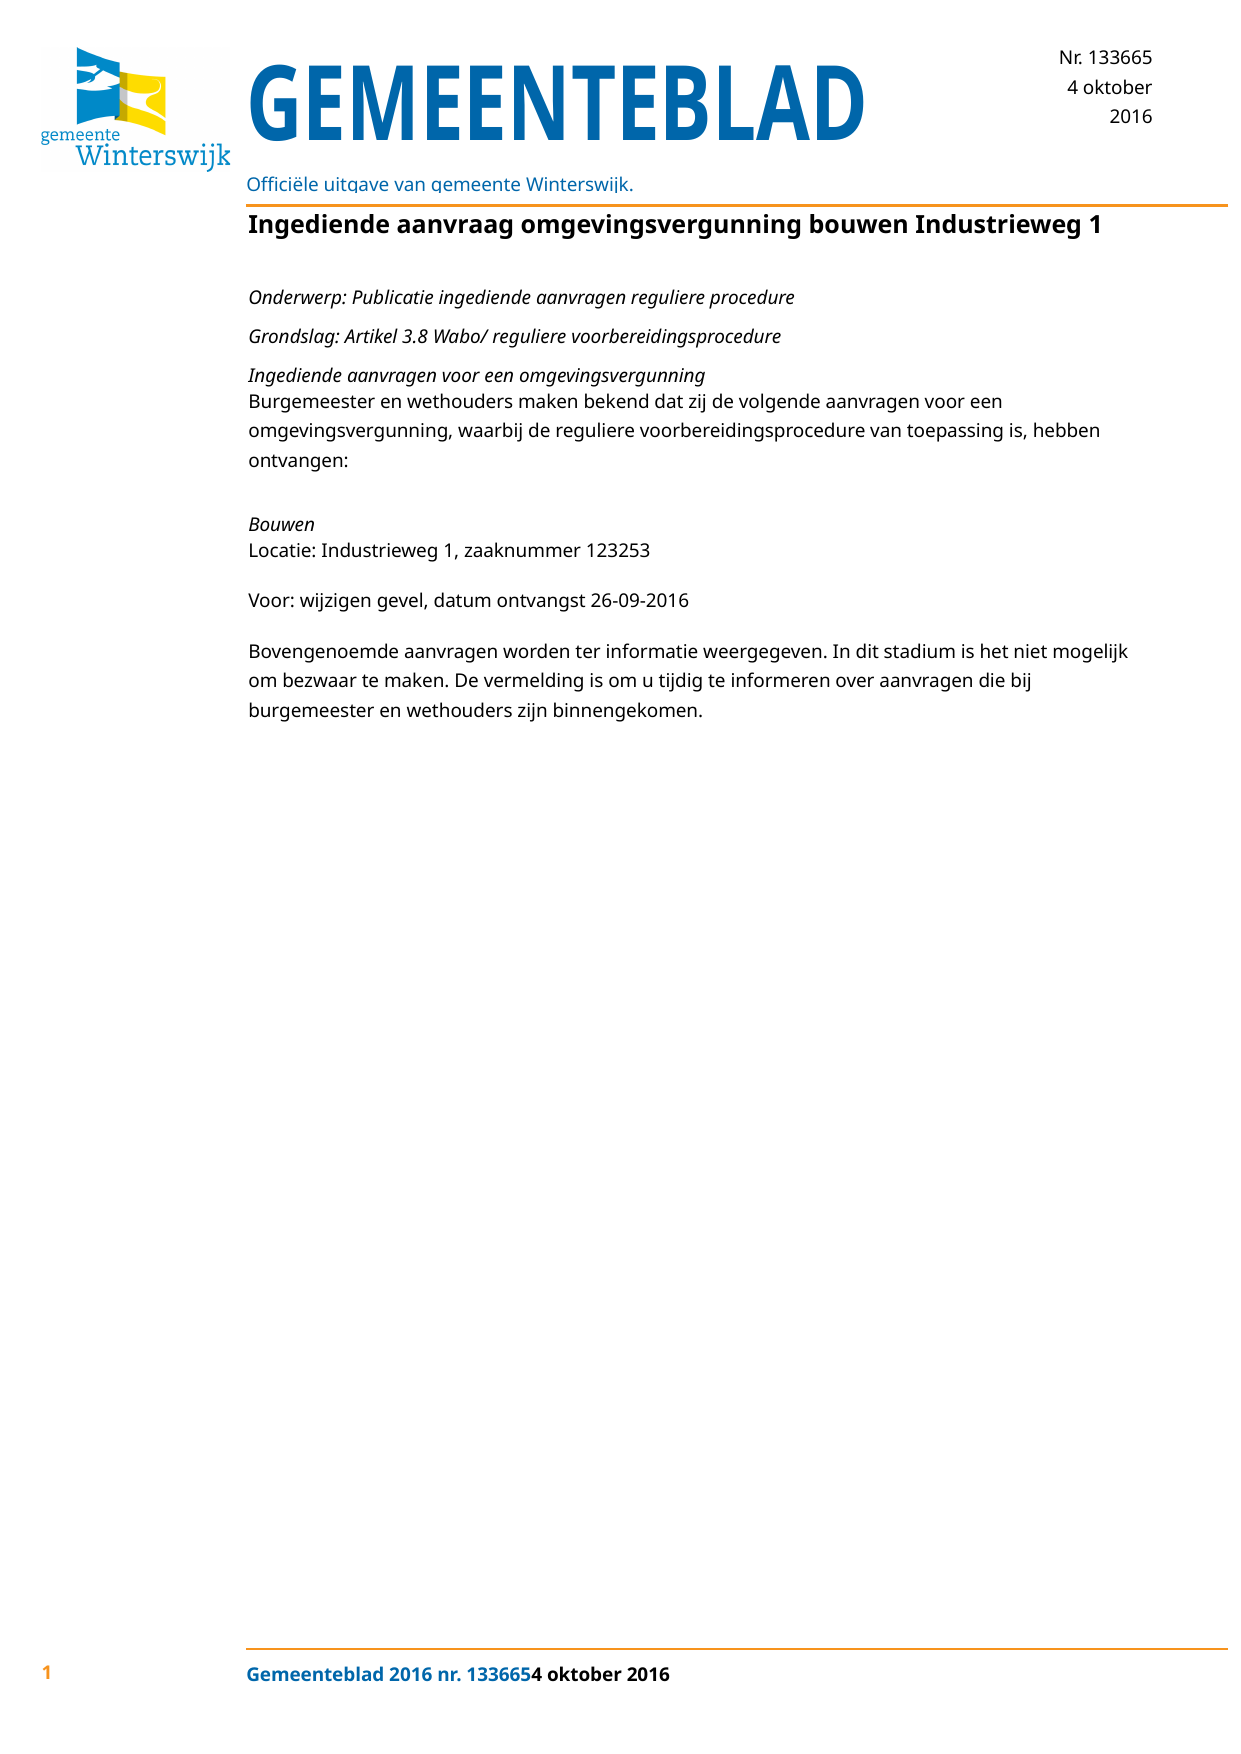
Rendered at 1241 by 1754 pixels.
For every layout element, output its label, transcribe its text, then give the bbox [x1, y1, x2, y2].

text Locatie: Industrieweg 1, zaaknummer 123253 [248, 537, 1152, 563]
text Ingediende aanvraag omgevingsvergunning bouwen Industrieweg 1 [248, 207, 1152, 241]
picture [41, 47, 231, 172]
text Bovengenoemde aanvragen worden ter informatie weergegeven. In dit stadium is het niet mogelijk om bezwaar te maken. De vermelding is om u tijdig te informeren over aanvragen die bij burgemeester en wethouders zijn binnengekomen. [248, 638, 1152, 723]
text Grondslag: Artikel 3.8 Wabo/ reguliere voorbereidingsprocedure [248, 323, 1152, 349]
text Onderwerp: Publicatie ingediende aanvragen reguliere procedure [248, 284, 1152, 309]
text Burgemeester en wethouders maken bekend dat zij de volgende aanvragen voor een omgevingsvergunning, waarbij de reguliere voorbereidingsprocedure van toepassing is, hebben ontvangen: [248, 388, 1152, 473]
text Voor: wijzigen gevel, datum ontvangst 26-09-2016 [248, 587, 1152, 613]
picture [225, 153, 231, 162]
text Bouwen [248, 511, 1152, 537]
text Ingediende aanvragen voor een omgevingsvergunning [248, 362, 1152, 388]
